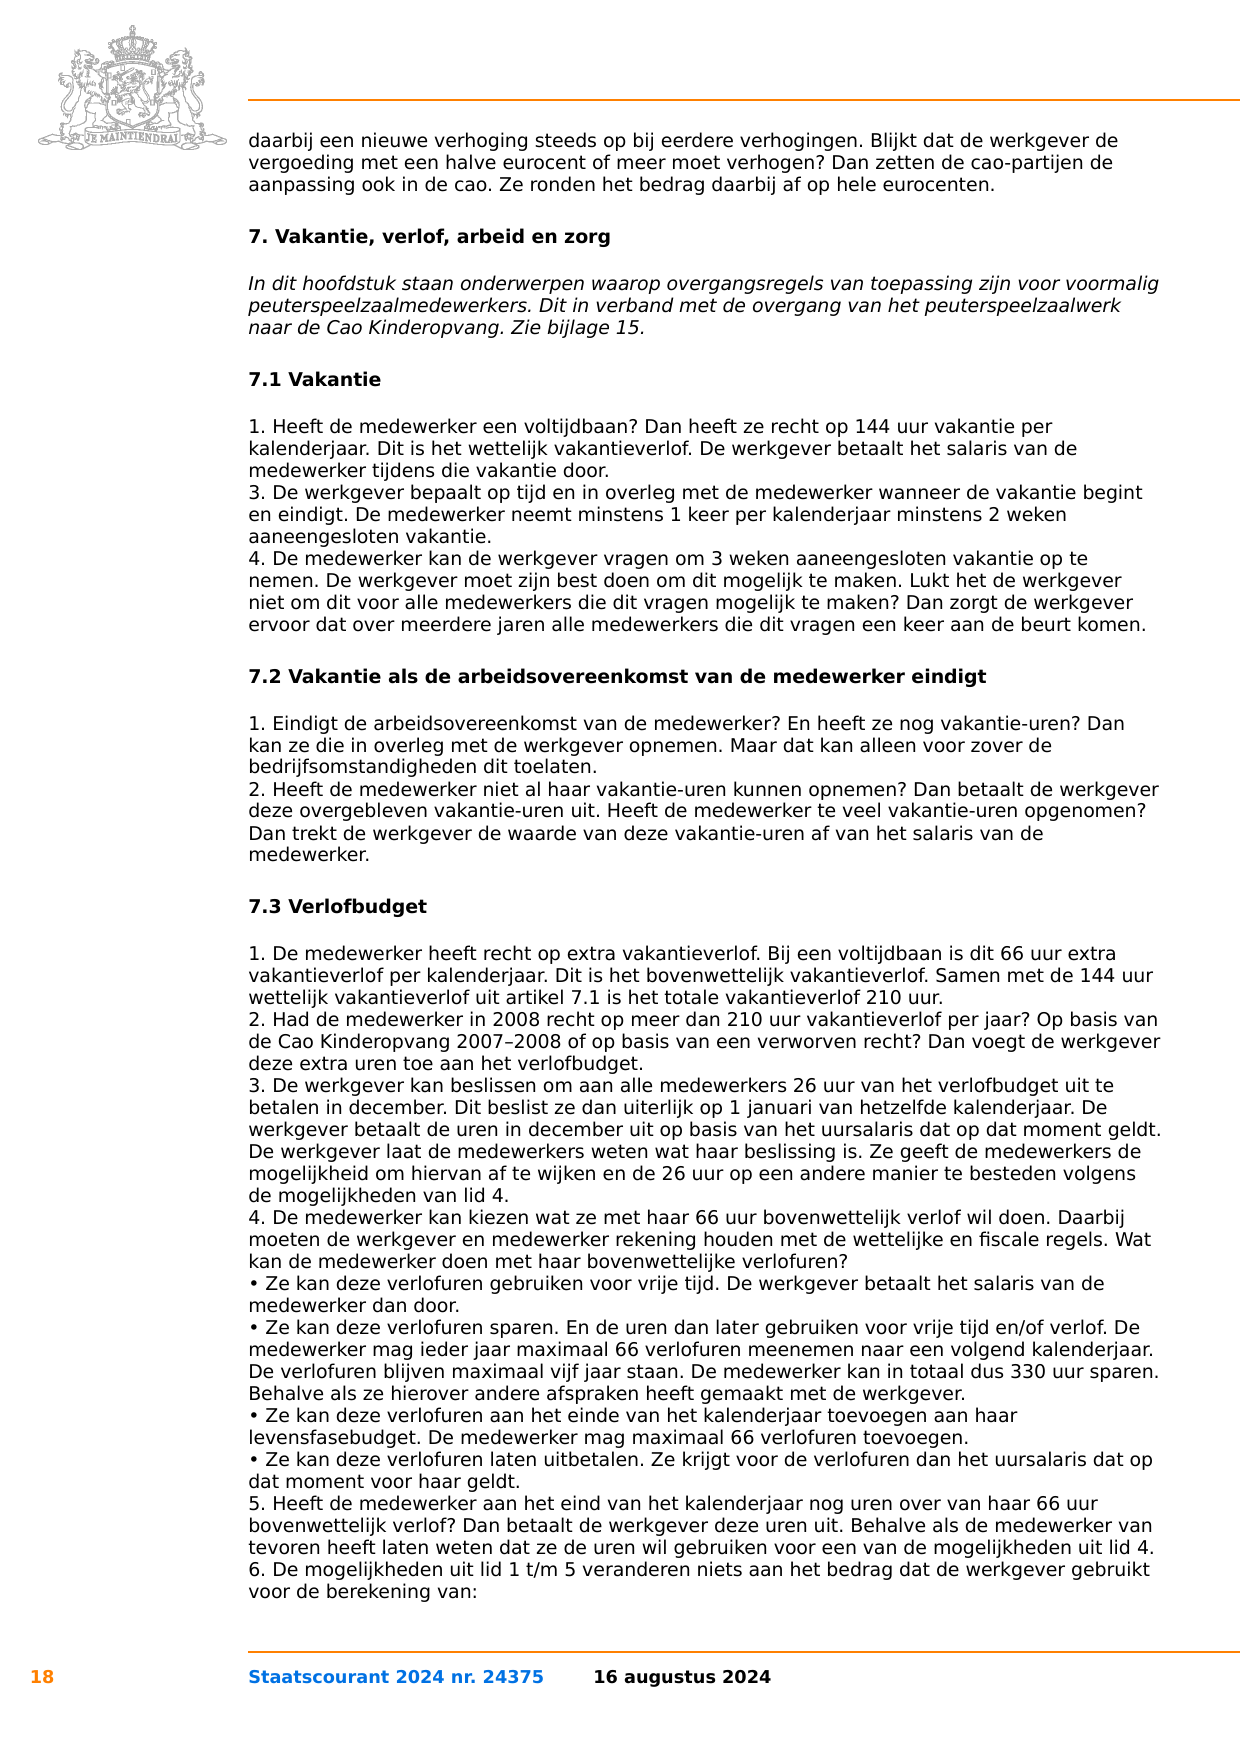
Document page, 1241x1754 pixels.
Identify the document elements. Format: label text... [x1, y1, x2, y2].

text De werkgever laat de medewerkers weten wat haar beslissing is. Ze geeft de medewerkers de mogelijkheid om hiervan af te wijken en de 26 uur op een andere manier te besteden volgens de mogelijkheden van lid 4. [248, 1141, 1163, 1207]
subtitle 7.2 Vakantie als de arbeidsovereenkomst van de medewerker eindigt [248, 666, 1163, 687]
text 5. Heeft de medewerker aan het eind van het kalenderjaar nog uren over van haar 66 uur bovenwettelijk verlof? Dan betaalt de werkgever deze uren uit. Behalve als de medewerker van tevoren heeft laten weten dat ze de uren wil gebruiken voor een van de mogelijkheden uit lid 4. [248, 1493, 1163, 1559]
text 1. Eindigt de arbeidsovereenkomst van de medewerker? En heeft ze nog vakantie-uren? Dan kan ze die in overleg met de werkgever opnemen. Maar dat kan alleen voor zover de bedrijfsomstandigheden dit toelaten. [248, 712, 1163, 778]
subtitle 7. Vakantie, verlof, arbeid en zorg [248, 226, 1163, 248]
text In dit hoofdstuk staan onderwerpen waarop overgangsregels van toepassing zijn voor voormalig peuterspeelzaalmedewerkers. Dit in verband met de overgang van het peuterspeelzaalwerk naar de Cao Kinderopvang. Zie bijlage 15. [248, 273, 1163, 339]
text • Ze kan deze verlofuren laten uitbetalen. Ze krijgt voor de verlofuren dan het uursalaris dat op dat moment voor haar geldt. [248, 1449, 1163, 1493]
text 6. De mogelijkheden uit lid 1 t/m 5 veranderen niets aan het bedrag dat de werkgever gebruikt voor de berekening van: [248, 1559, 1163, 1603]
text 2. Had de medewerker in 2008 recht op meer dan 210 uur vakantieverlof per jaar? Op basis van de Cao Kinderopvang 2007–2008 of op basis van een verworven recht? Dan voegt de werkgever deze extra uren toe aan het verlofbudget. [248, 1009, 1163, 1075]
text 2. Heeft de medewerker niet al haar vakantie-uren kunnen opnemen? Dan betaalt de werkgever deze overgebleven vakantie-uren uit. Heeft de medewerker te veel vakantie-uren opgenomen? Dan trekt de werkgever de waarde van deze vakantie-uren af van het salaris van de medewerker. [248, 778, 1163, 866]
subtitle 7.1 Vakantie [248, 369, 1163, 391]
text • Ze kan deze verlofuren aan het einde van het kalenderjaar toevoegen aan haar levensfasebudget. De medewerker mag maximaal 66 verlofuren toevoegen. [248, 1405, 1163, 1449]
text daarbij een nieuwe verhoging steeds op bij eerdere verhogingen. Blijkt dat de werkgever de vergoeding met een halve eurocent of meer moet verhogen? Dan zetten de cao-partijen de aanpassing ook in de cao. Ze ronden het bedrag daarbij af op hele eurocenten. [248, 130, 1163, 196]
text 4. De medewerker kan de werkgever vragen om 3 weken aaneengesloten vakantie op te nemen. De werkgever moet zijn best doen om dit mogelijk te maken. Lukt het de werkgever niet om dit voor alle medewerkers die dit vragen mogelijk te maken? Dan zorgt de werkgever ervoor dat over meerdere jaren alle medewerkers die dit vragen een keer aan de beurt komen. [248, 548, 1163, 636]
text 3. De werkgever bepaalt op tijd en in overleg met de medewerker wanneer de vakantie begint en eindigt. De medewerker neemt minstens 1 keer per kalenderjaar minstens 2 weken aaneengesloten vakantie. [248, 482, 1163, 548]
subtitle 7.3 Verlofbudget [248, 896, 1163, 918]
text 3. De werkgever kan beslissen om aan alle medewerkers 26 uur van het verlofbudget uit te betalen in december. Dit beslist ze dan uiterlijk op 1 januari van hetzelfde kalenderjaar. De werkgever betaalt de uren in december uit op basis van het uursalaris dat op dat moment geldt. [248, 1075, 1163, 1141]
text 1. Heeft de medewerker een voltijdbaan? Dan heeft ze recht op 144 uur vakantie per kalenderjaar. Dit is het wettelijk vakantieverlof. De werkgever betaalt het salaris van de medewerker tijdens die vakantie door. [248, 416, 1163, 482]
text 1. De medewerker heeft recht op extra vakantieverlof. Bij een voltijdbaan is dit 66 uur extra vakantieverlof per kalenderjaar. Dit is het bovenwettelijk vakantieverlof. Samen met de 144 uur wettelijk vakantieverlof uit artikel 7.1 is het totale vakantieverlof 210 uur. [248, 943, 1163, 1009]
text • Ze kan deze verlofuren gebruiken voor vrije tijd. De werkgever betaalt het salaris van de medewerker dan door. [248, 1273, 1163, 1317]
text 4. De medewerker kan kiezen wat ze met haar 66 uur bovenwettelijk verlof wil doen. Daarbij moeten de werkgever en medewerker rekening houden met de wettelijke en fiscale regels. Wat kan de medewerker doen met haar bovenwettelijke verlofuren? [248, 1207, 1163, 1273]
text • Ze kan deze verlofuren sparen. En de uren dan later gebruiken voor vrije tijd en/of verlof. De medewerker mag ieder jaar maximaal 66 verlofuren meenemen naar een volgend kalenderjaar. De verlofuren blijven maximaal vijf jaar staan. De medewerker kan in totaal dus 330 uur sparen. Behalve als ze hierover andere afspraken heeft gemaakt met de werkgever. [248, 1317, 1163, 1405]
picture [38, 25, 227, 150]
